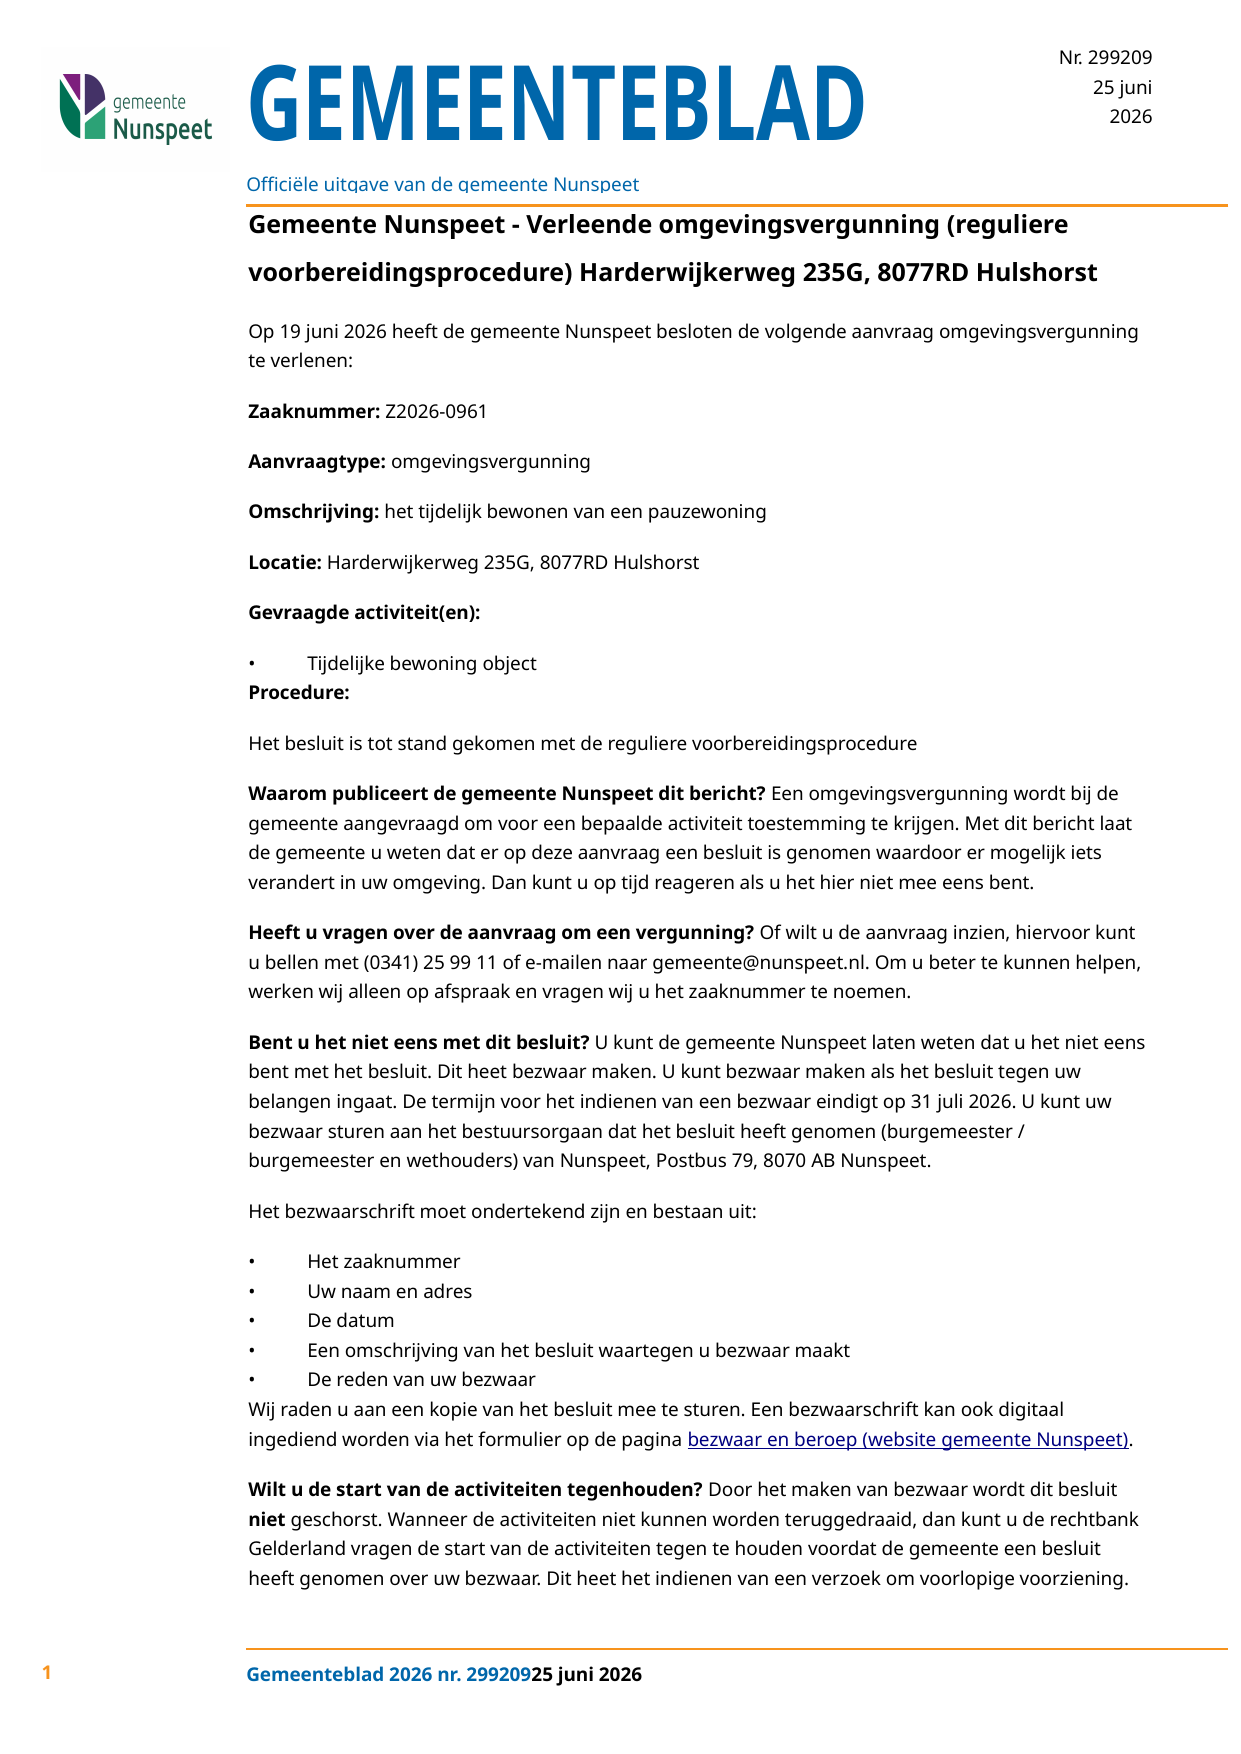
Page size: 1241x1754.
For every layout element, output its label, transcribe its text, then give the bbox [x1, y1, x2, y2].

list Uw naam en adres [248, 1278, 1152, 1304]
list Een omschrijving van het besluit waartegen u bezwaar maakt [248, 1337, 1152, 1363]
text Omschrijving: het tijdelijk bewonen van een pauzewoning [248, 499, 1152, 524]
text Bent u het niet eens met dit besluit? U kunt de gemeente Nunspeet laten weten dat u het niet eens bent met het besluit. Dit heet bezwaar maken. U kunt bezwaar maken als het besluit tegen uw belangen ingaat. De termijn voor het indienen van een bezwaar eindigt op 31 juli 2026. U kunt uw bezwaar sturen aan het bestuursorgaan dat het besluit heeft genomen (burgemeester / burgemeester en wethouders) van Nunspeet, Postbus 79, 8070 AB Nunspeet. [248, 1029, 1152, 1173]
text Gemeente Nunspeet - Verleende omgevingsvergunning (reguliere voorbereidingsprocedure) Harderwijkerweg 235G, 8077RD Hulshorst [248, 207, 1152, 288]
text Het bezwaarschrift moet ondertekend zijn en bestaan uit: [248, 1198, 1152, 1224]
picture [41, 47, 231, 172]
text Procedure: [248, 679, 1152, 705]
list Tijdelijke bewoning object [248, 650, 1152, 676]
text Waarom publiceert de gemeente Nunspeet dit bericht? Een omgevingsvergunning wordt bij de gemeente aangevraagd om voor een bepaalde activiteit toestemming te krijgen. Met dit bericht laat de gemeente u weten dat er op deze aanvraag een besluit is genomen waardoor er mogelijk iets verandert in uw omgeving. Dan kunt u op tijd reageren als u het hier niet mee eens bent. [248, 780, 1152, 895]
text Gevraagde activiteit(en): [248, 599, 1152, 625]
text Wilt u de start van de activiteiten tegenhouden? Door het maken van bezwaar wordt dit besluit niet geschorst. Wanneer de activiteiten niet kunnen worden teruggedraaid, dan kunt u de rechtbank Gelderland vragen de start van de activiteiten tegen te houden voordat de gemeente een besluit heeft genomen over uw bezwaar. Dit heet het indienen van een verzoek om voorlopige voorziening. [248, 1476, 1152, 1591]
text Locatie: Harderwijkerweg 235G, 8077RD Hulshorst [248, 549, 1152, 575]
text Aanvraagtype: omgevingsvergunning [248, 448, 1152, 474]
list De datum [248, 1307, 1152, 1333]
text Wij raden u aan een kopie van het besluit mee te sturen. Een bezwaarschrift kan ook digitaal ingediend worden via het formulier op de pagina bezwaar en beroep (website gemeente Nunspeet). [248, 1396, 1152, 1452]
list Het zaaknummer [248, 1248, 1152, 1274]
text Zaaknummer: Z2026-0961 [248, 398, 1152, 424]
text Heeft u vragen over de aanvraag om een vergunning? Of wilt u de aanvraag inzien, hiervoor kunt u bellen met (0341) 25 99 11 of e-mailen naar gemeente@nunspeet.nl. Om u beter te kunnen helpen, werken wij alleen op afspraak en vragen wij u het zaaknummer te noemen. [248, 919, 1152, 1004]
text Op 19 juni 2026 heeft de gemeente Nunspeet besloten de volgende aanvraag omgevingsvergunning te verlenen: [248, 318, 1152, 373]
text Het besluit is tot stand gekomen met de reguliere voorbereidingsprocedure [248, 730, 1152, 756]
list De reden van uw bezwaar [248, 1367, 1152, 1392]
